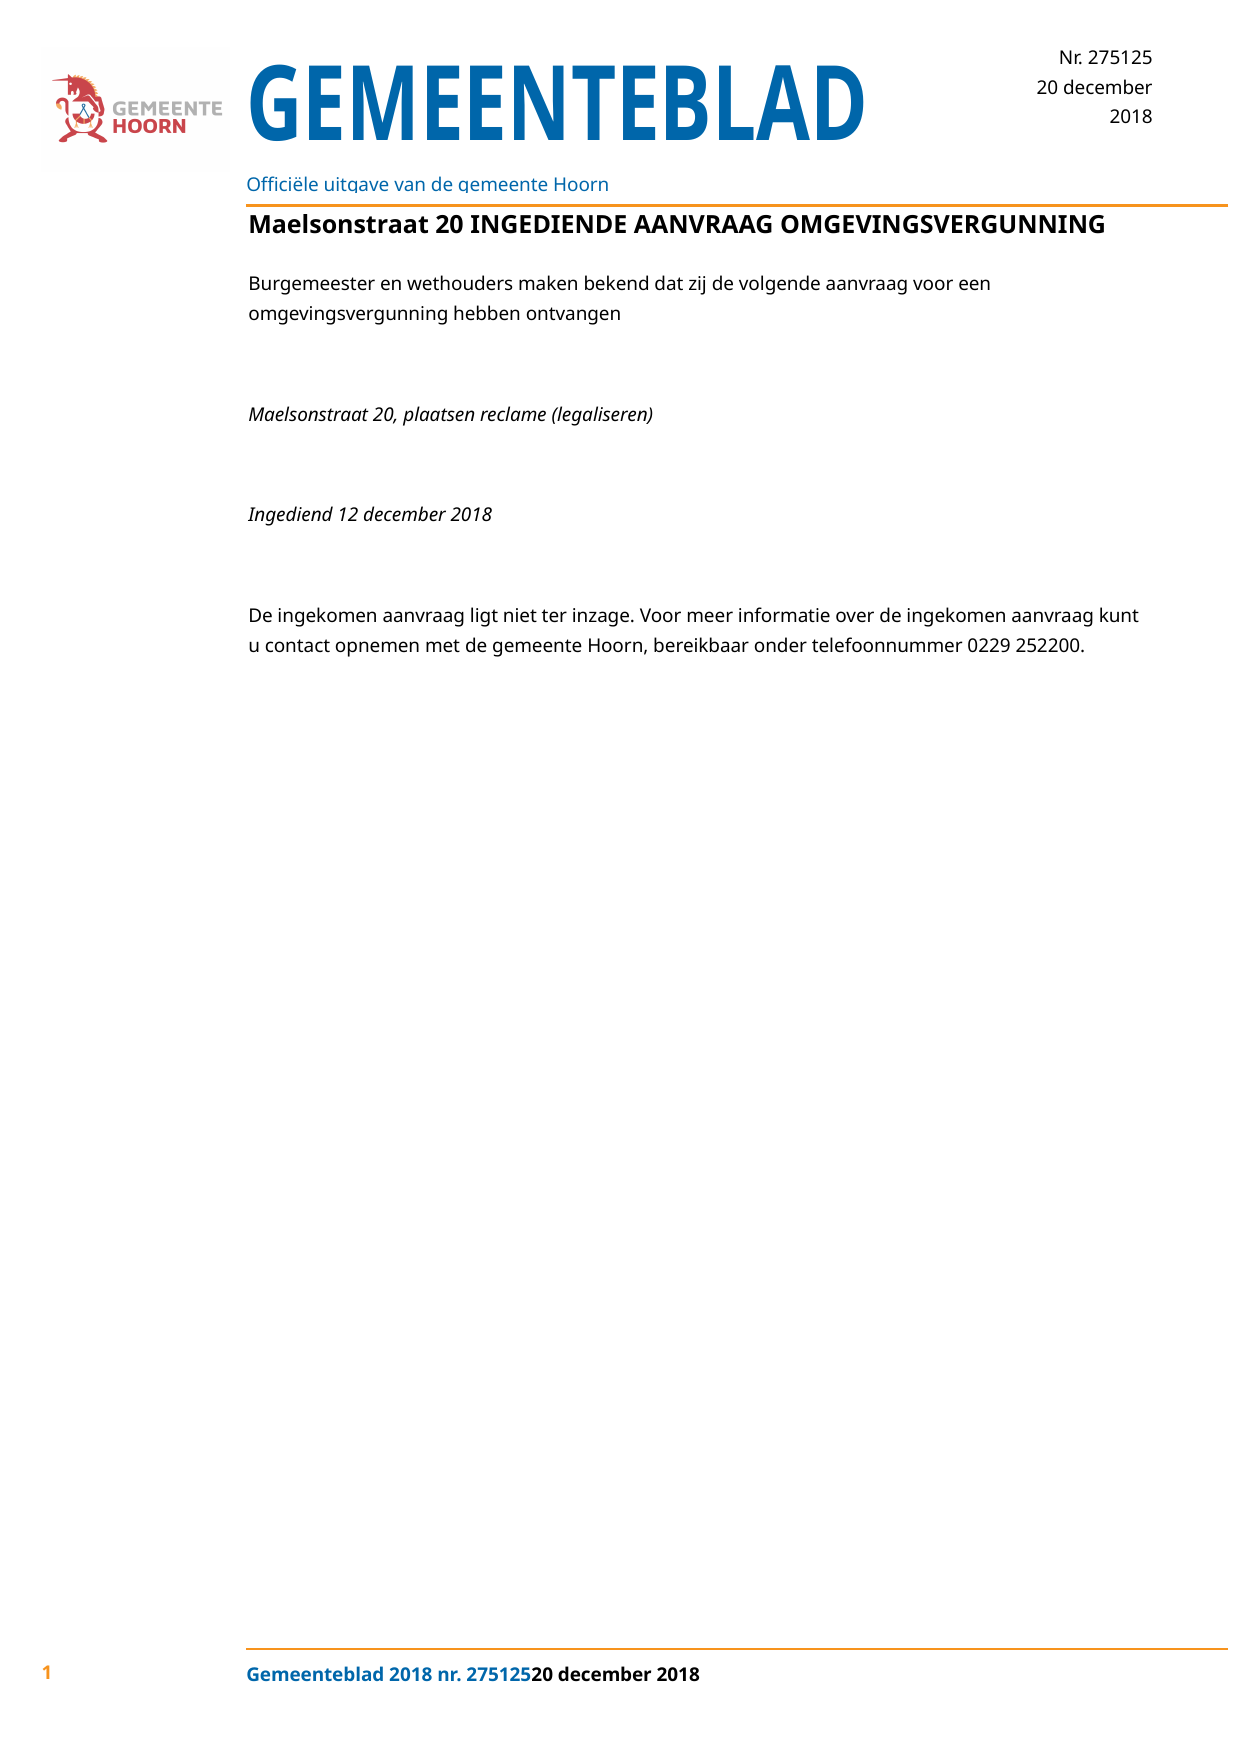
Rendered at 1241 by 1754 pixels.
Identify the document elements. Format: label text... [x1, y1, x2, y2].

text Maelsonstraat 20 INGEDIENDE AANVRAAG OMGEVINGSVERGUNNING [248, 207, 1152, 241]
text De ingekomen aanvraag ligt niet ter inzage. Voor meer informatie over de ingekomen aanvraag kunt u contact opnemen met de gemeente Hoorn, bereikbaar onder telefoonnummer 0229 252200. [248, 602, 1152, 658]
text Burgemeester en wethouders maken bekend dat zij de volgende aanvraag voor een omgevingsvergunning hebben ontvangen [248, 270, 1152, 326]
text Maelsonstraat 20, plaatsen reclame (legaliseren) [248, 401, 1152, 426]
text Ingediend 12 december 2018 [248, 502, 1152, 527]
picture [41, 47, 231, 172]
